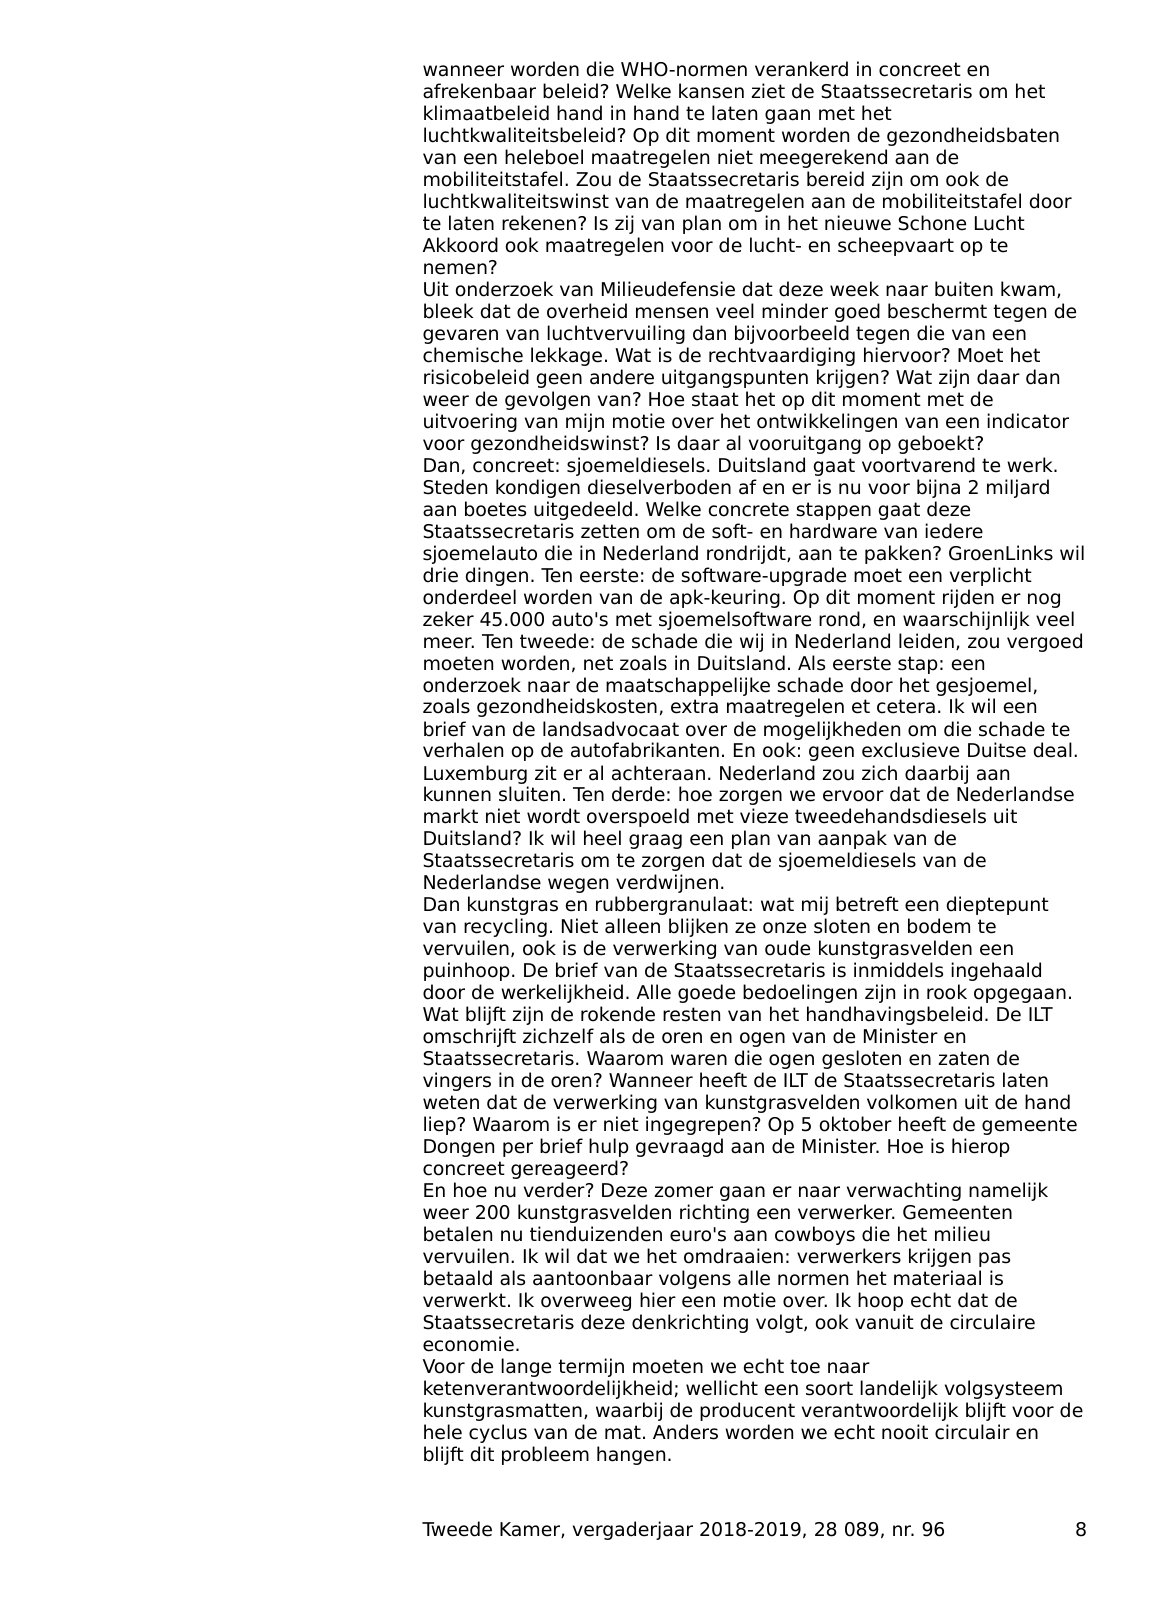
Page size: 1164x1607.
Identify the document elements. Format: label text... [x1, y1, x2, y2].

text Uit onderzoek van Milieudefensie dat deze week naar buiten kwam, bleek dat de overheid mensen veel minder goed beschermt tegen de gevaren van luchtvervuiling dan bijvoorbeeld tegen die van een chemische lekkage. Wat is de rechtvaardiging hiervoor? Moet het risicobeleid geen andere uitgangspunten krijgen? Wat zijn daar dan weer de gevolgen van? Hoe staat het op dit moment met de uitvoering van mijn motie over het ontwikkelingen van een indicator voor gezondheidswinst? Is daar al vooruitgang op geboekt? [422, 279, 1087, 455]
text Dan, concreet: sjoemeldiesels. Duitsland gaat voortvarend te werk. Steden kondigen dieselverboden af en er is nu voor bijna 2 miljard aan boetes uitgedeeld. Welke concrete stappen gaat deze Staatssecretaris zetten om de soft- en hardware van iedere sjoemelauto die in Nederland rondrijdt, aan te pakken? GroenLinks wil drie dingen. Ten eerste: de software-upgrade moet een verplicht onderdeel worden van de apk-keuring. Op dit moment rijden er nog zeker 45.000 auto's met sjoemelsoftware rond, en waarschijnlijk veel meer. Ten tweede: de schade die wij in Nederland leiden, zou vergoed moeten worden, net zoals in Duitsland. Als eerste stap: een onderzoek naar de maatschappelijke schade door het gesjoemel, zoals gezondheidskosten, extra maatregelen et cetera. Ik wil een brief van de landsadvocaat over de mogelijkheden om die schade te verhalen op de autofabrikanten. En ook: geen exclusieve Duitse deal. Luxemburg zit er al achteraan. Nederland zou zich daarbij aan kunnen sluiten. Ten derde: hoe zorgen we ervoor dat de Nederlandse markt niet wordt overspoeld met vieze tweedehandsdiesels uit Duitsland? Ik wil heel graag een plan van aanpak van de Staatssecretaris om te zorgen dat de sjoemeldiesels van de Nederlandse wegen verdwijnen. [422, 455, 1087, 894]
text Voor de lange termijn moeten we echt toe naar ketenverantwoordelijkheid; wellicht een soort landelijk volgsysteem kunstgrasmatten, waarbij de producent verantwoordelijk blijft voor de hele cyclus van de mat. Anders worden we echt nooit circulair en blijft dit probleem hangen. [422, 1356, 1087, 1466]
text wanneer worden die WHO-normen verankerd in concreet en afrekenbaar beleid? Welke kansen ziet de Staatssecretaris om het klimaatbeleid hand in hand te laten gaan met het luchtkwaliteitsbeleid? Op dit moment worden de gezondheidsbaten van een heleboel maatregelen niet meegerekend aan de mobiliteitstafel. Zou de Staatssecretaris bereid zijn om ook de luchtkwaliteitswinst van de maatregelen aan de mobiliteitstafel door te laten rekenen? Is zij van plan om in het nieuwe Schone Lucht Akkoord ook maatregelen voor de lucht- en scheepvaart op te nemen? [422, 59, 1087, 279]
text Dan kunstgras en rubbergranulaat: wat mij betreft een dieptepunt van recycling. Niet alleen blijken ze onze sloten en bodem te vervuilen, ook is de verwerking van oude kunstgrasvelden een puinhoop. De brief van de Staatssecretaris is inmiddels ingehaald door de werkelijkheid. Alle goede bedoelingen zijn in rook opgegaan. Wat blijft zijn de rokende resten van het handhavingsbeleid. De ILT omschrijft zichzelf als de oren en ogen van de Minister en Staatssecretaris. Waarom waren die ogen gesloten en zaten de vingers in de oren? Wanneer heeft de ILT de Staatssecretaris laten weten dat de verwerking van kunstgrasvelden volkomen uit de hand liep? Waarom is er niet ingegrepen? Op 5 oktober heeft de gemeente Dongen per brief hulp gevraagd aan de Minister. Hoe is hierop concreet gereageerd? [422, 894, 1087, 1180]
text En hoe nu verder? Deze zomer gaan er naar verwachting namelijk weer 200 kunstgrasvelden richting een verwerker. Gemeenten betalen nu tienduizenden euro's aan cowboys die het milieu vervuilen. Ik wil dat we het omdraaien: verwerkers krijgen pas betaald als aantoonbaar volgens alle normen het materiaal is verwerkt. Ik overweeg hier een motie over. Ik hoop echt dat de Staatssecretaris deze denkrichting volgt, ook vanuit de circulaire economie. [422, 1180, 1087, 1356]
